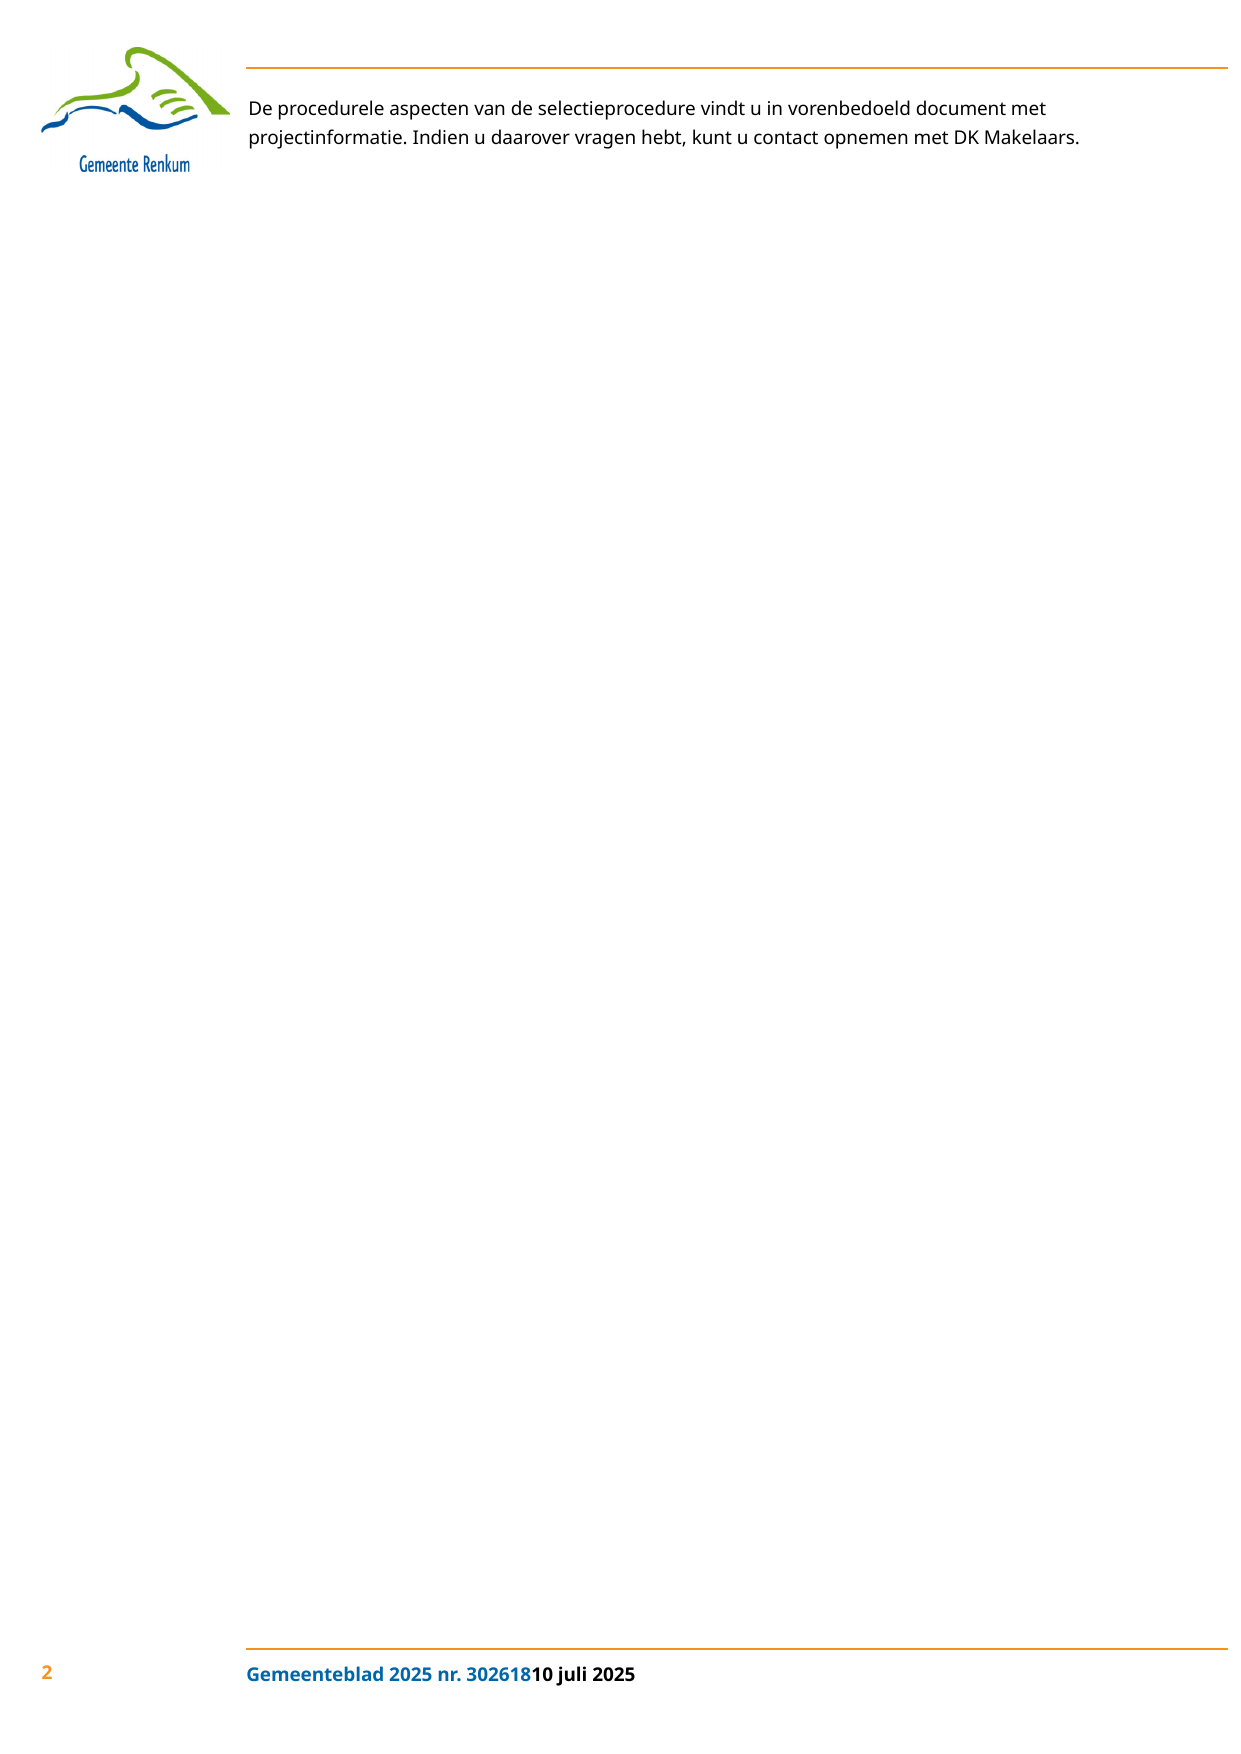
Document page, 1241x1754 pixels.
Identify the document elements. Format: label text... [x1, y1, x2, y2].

picture [41, 47, 231, 172]
text De procedurele aspecten van de selectieprocedure vindt u in vorenbedoeld document met projectinformatie. Indien u daarover vragen hebt, kunt u contact opnemen met DK Makelaars. [248, 95, 1152, 150]
